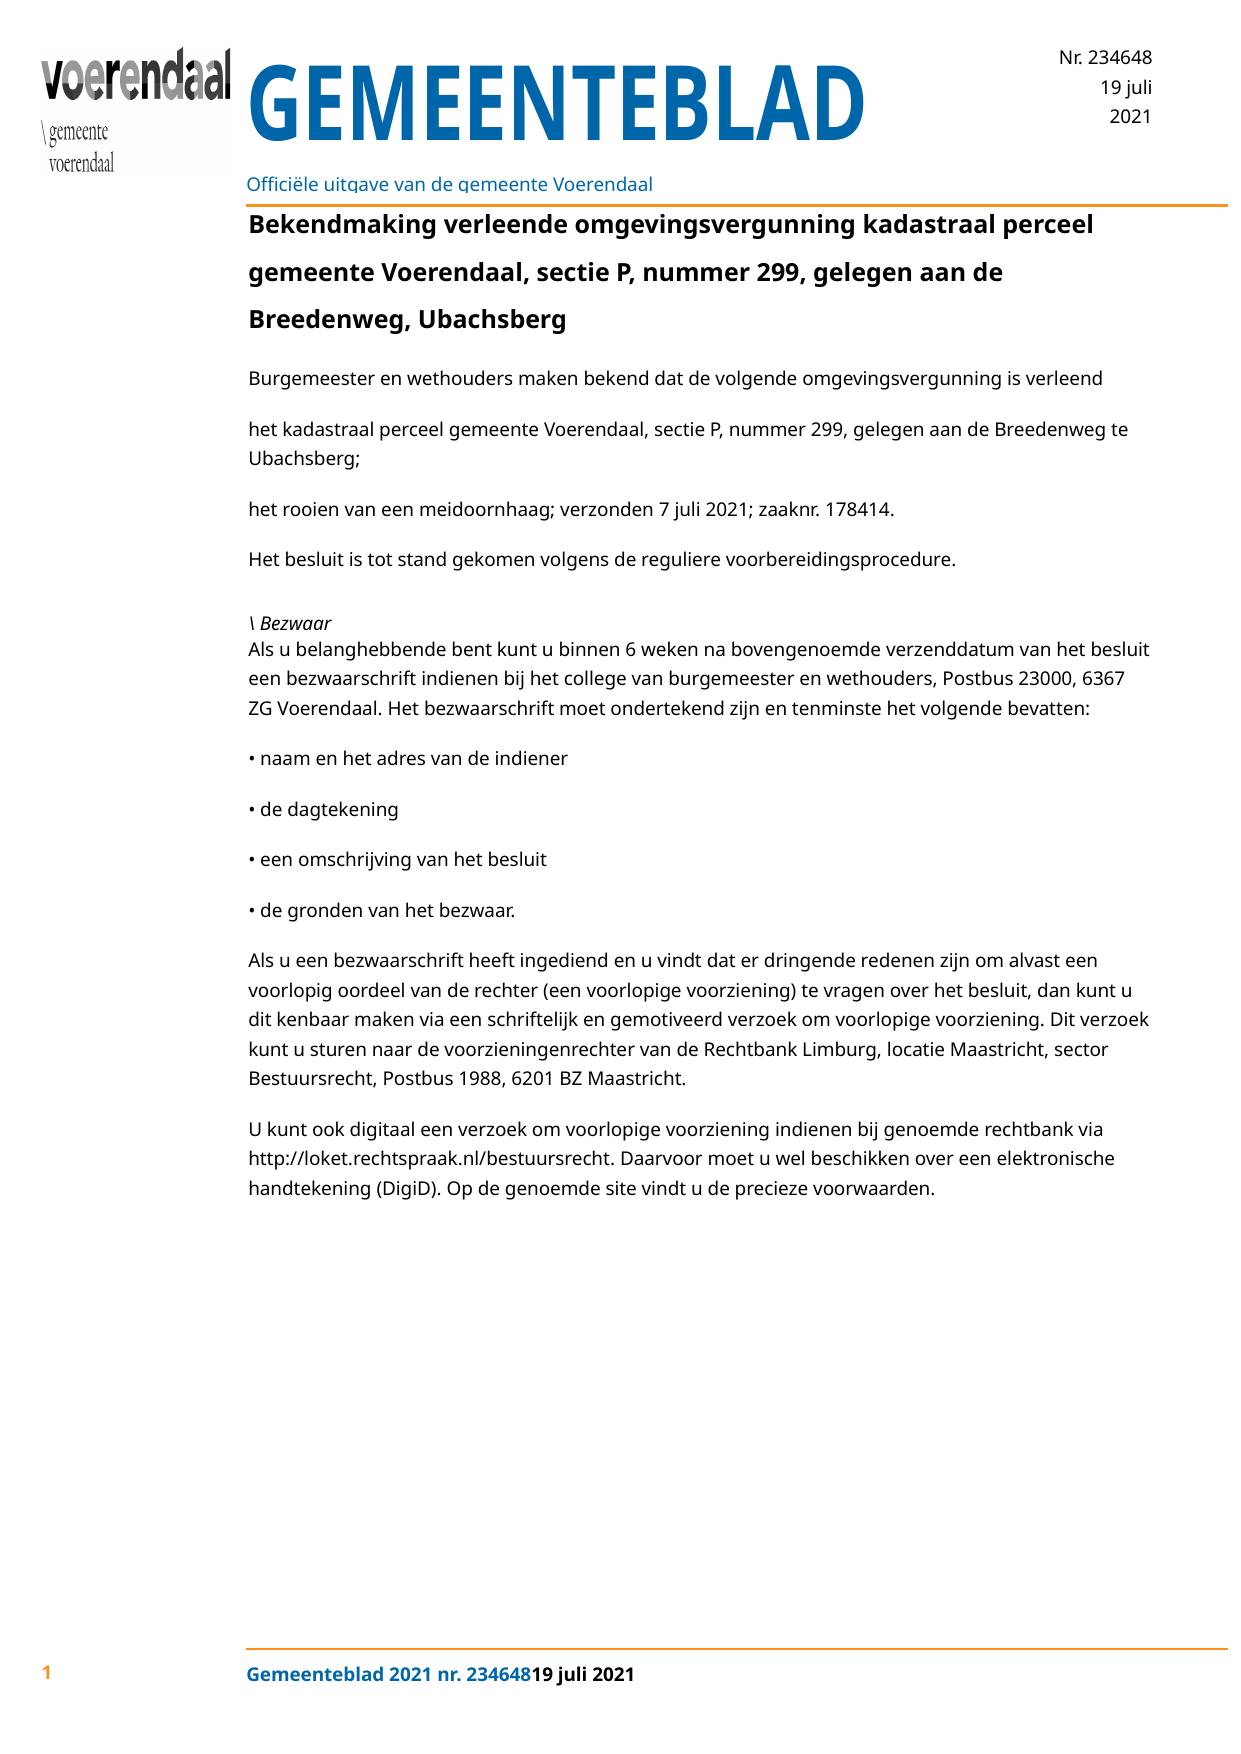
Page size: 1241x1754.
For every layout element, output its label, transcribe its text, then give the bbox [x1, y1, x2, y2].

text • de dagtekening [248, 796, 1152, 822]
text het kadastraal perceel gemeente Voerendaal, sectie P, nummer 299, gelegen aan de Breedenweg te Ubachsberg; [248, 416, 1152, 471]
text • naam en het adres van de indiener [248, 746, 1152, 771]
text • een omschrijving van het besluit [248, 846, 1152, 872]
text Bekendmaking verleende omgevingsvergunning kadastraal perceel gemeente Voerendaal, sectie P, nummer 299, gelegen aan de Breedenweg, Ubachsberg [248, 207, 1152, 336]
text Als u belanghebbende bent kunt u binnen 6 weken na bovengenoemde verzenddatum van het besluit een bezwaarschrift indienen bij het college van burgemeester en wethouders, Postbus 23000, 6367 ZG Voerendaal. Het bezwaarschrift moet ondertekend zijn en tenminste het volgende bevatten: [248, 636, 1152, 721]
text Burgemeester en wethouders maken bekend dat de volgende omgevingsvergunning is verleend [248, 366, 1152, 391]
text U kunt ook digitaal een verzoek om voorlopige voorziening indienen bij genoemde rechtbank via http://loket.rechtspraak.nl/bestuursrecht. Daarvoor moet u wel beschikken over een elektronische handtekening (DigiD). Op de genoemde site vindt u de precieze voorwaarden. [248, 1116, 1152, 1201]
text het rooien van een meidoornhaag; verzonden 7 juli 2021; zaaknr. 178414. [248, 496, 1152, 522]
text Als u een bezwaarschrift heeft ingediend en u vindt dat er dringende redenen zijn om alvast een voorlopig oordeel van de rechter (een voorlopige voorziening) te vragen over het besluit, dan kunt u dit kenbaar maken via een schriftelijk en gemotiveerd verzoek om voorlopige voorziening. Dit verzoek kunt u sturen naar de voorzieningenrechter van de Rechtbank Limburg, locatie Maastricht, sector Bestuursrecht, Postbus 1988, 6201 BZ Maastricht. [248, 947, 1152, 1091]
text • de gronden van het bezwaar. [248, 897, 1152, 923]
text Het besluit is tot stand gekomen volgens de reguliere voorbereidingsprocedure. [248, 546, 1152, 572]
picture [41, 47, 231, 172]
text \ Bezwaar [248, 610, 1152, 636]
